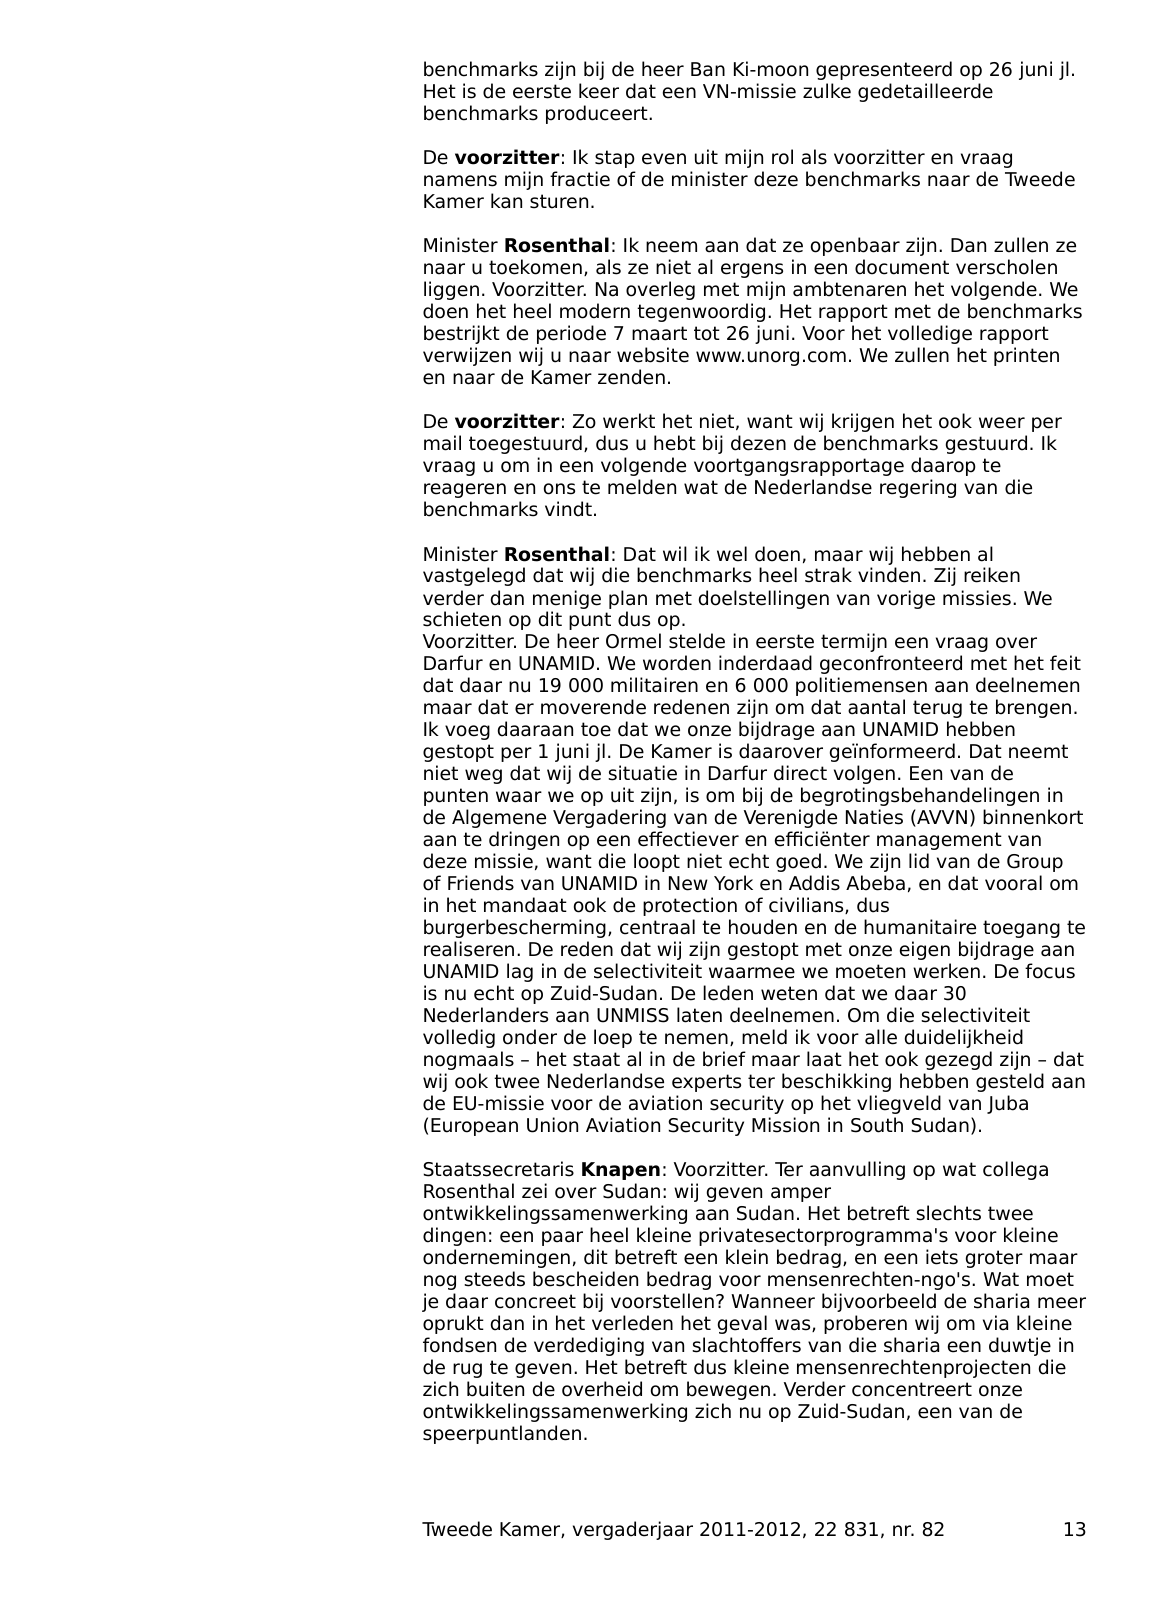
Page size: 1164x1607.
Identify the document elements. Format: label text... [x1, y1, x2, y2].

text Voorzitter. De heer Ormel stelde in eerste termijn een vraag over Darfur en UNAMID. We worden inderdaad geconfronteerd met het feit dat daar nu 19 000 militairen en 6 000 politiemensen aan deelnemen maar dat er moverende redenen zijn om dat aantal terug te brengen. Ik voeg daaraan toe dat we onze bijdrage aan UNAMID hebben gestopt per 1 juni jl. De Kamer is daarover geïnformeerd. Dat neemt niet weg dat wij de situatie in Darfur direct volgen. Een van de punten waar we op uit zijn, is om bij de begrotingsbehandelingen in de Algemene Vergadering van de Verenigde Naties (AVVN) binnenkort aan te dringen op een effectiever en efficiënter management van deze missie, want die loopt niet echt goed. We zijn lid van de Group of Friends van UNAMID in New York en Addis Abeba, en dat vooral om in het mandaat ook de protection of civilians, dus burgerbescherming, centraal te houden en de humanitaire toegang te realiseren. De reden dat wij zijn gestopt met onze eigen bijdrage aan UNAMID lag in de selectiviteit waarmee we moeten werken. De focus is nu echt op Zuid-Sudan. De leden weten dat we daar 30 Nederlanders aan UNMISS laten deelnemen. Om die selectiviteit volledig onder de loep te nemen, meld ik voor alle duidelijkheid nogmaals – het staat al in de brief maar laat het ook gezegd zijn – dat wij ook twee Nederlandse experts ter beschikking hebben gesteld aan de EU-missie voor de aviation security op het vliegveld van Juba (European Union Aviation Security Mission in South Sudan). [422, 631, 1087, 1137]
text Minister Rosenthal: Dat wil ik wel doen, maar wij hebben al vastgelegd dat wij die benchmarks heel strak vinden. Zij reiken verder dan menige plan met doelstellingen van vorige missies. We schieten op dit punt dus op. [422, 543, 1087, 631]
text De voorzitter: Ik stap even uit mijn rol als voorzitter en vraag namens mijn fractie of de minister deze benchmarks naar de Tweede Kamer kan sturen. [422, 147, 1087, 213]
text benchmarks zijn bij de heer Ban Ki-moon gepresenteerd op 26 juni jl. Het is de eerste keer dat een VN-missie zulke gedetailleerde benchmarks produceert. [422, 59, 1087, 125]
text Minister Rosenthal: Ik neem aan dat ze openbaar zijn. Dan zullen ze naar u toekomen, als ze niet al ergens in een document verscholen liggen. Voorzitter. Na overleg met mijn ambtenaren het volgende. We doen het heel modern tegenwoordig. Het rapport met de benchmarks bestrijkt de periode 7 maart tot 26 juni. Voor het volledige rapport verwijzen wij u naar website www.unorg.com. We zullen het printen en naar de Kamer zenden. [422, 235, 1087, 389]
text Staatssecretaris Knapen: Voorzitter. Ter aanvulling op wat collega Rosenthal zei over Sudan: wij geven amper ontwikkelingssamenwerking aan Sudan. Het betreft slechts twee dingen: een paar heel kleine privatesectorprogramma's voor kleine ondernemingen, dit betreft een klein bedrag, en een iets groter maar nog steeds bescheiden bedrag voor mensenrechten-ngo's. Wat moet je daar concreet bij voorstellen? Wanneer bijvoorbeeld de sharia meer oprukt dan in het verleden het geval was, proberen wij om via kleine fondsen de verdediging van slachtoffers van die sharia een duwtje in de rug te geven. Het betreft dus kleine mensenrechtenprojecten die zich buiten de overheid om bewegen. Verder concentreert onze ontwikkelingssamenwerking zich nu op Zuid-Sudan, een van de speerpuntlanden. [422, 1159, 1087, 1445]
text De voorzitter: Zo werkt het niet, want wij krijgen het ook weer per mail toegestuurd, dus u hebt bij dezen de benchmarks gestuurd. Ik vraag u om in een volgende voortgangsrapportage daarop te reageren en ons te melden wat de Nederlandse regering van die benchmarks vindt. [422, 411, 1087, 521]
